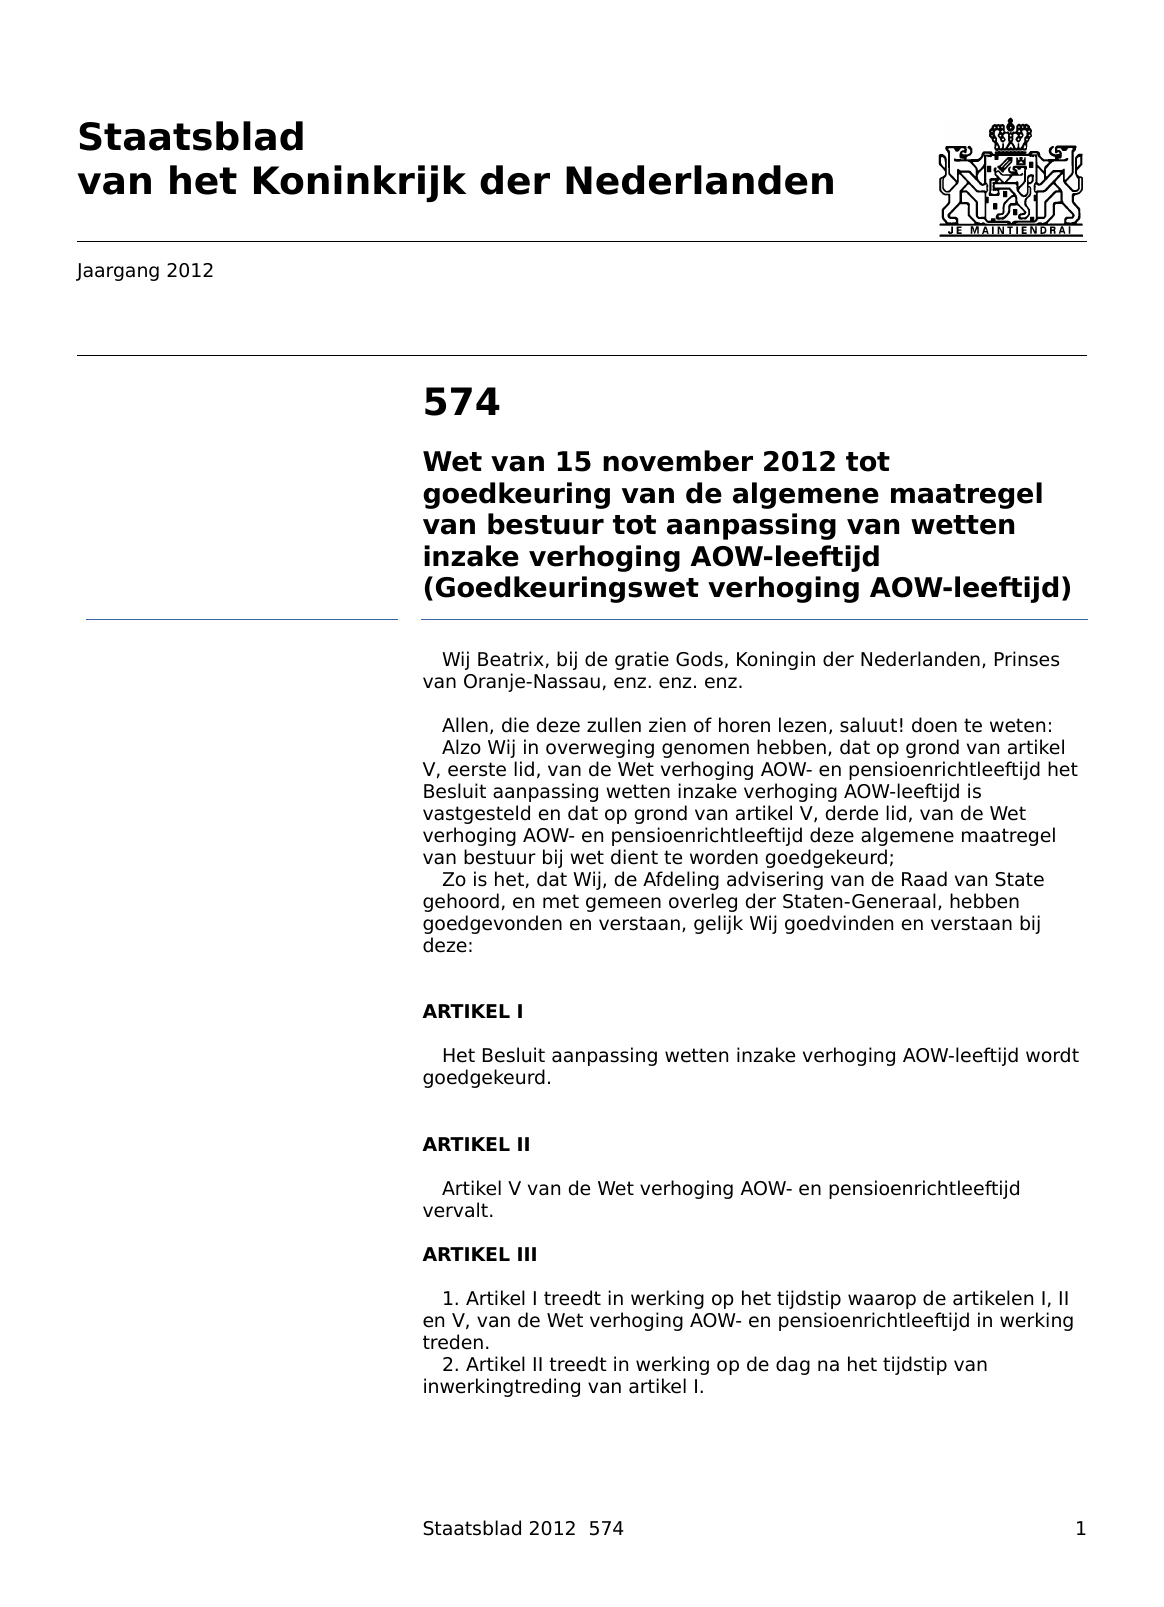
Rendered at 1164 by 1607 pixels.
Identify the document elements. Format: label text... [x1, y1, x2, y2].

text Allen, die deze zullen zien of horen lezen, saluut! doen te weten: [422, 715, 1087, 737]
text Zo is het, dat Wij, de Afdeling advisering van de Raad van State gehoord, en met gemeen overleg der Staten-Generaal, hebben goedgevonden en verstaan, gelijk Wij goedvinden en verstaan bij deze: [422, 869, 1087, 957]
subtitle ARTIKEL III [422, 1244, 1087, 1266]
text Artikel V van de Wet verhoging AOW- en pensioenrichtleeftijd vervalt. [422, 1178, 1087, 1222]
text Alzo Wij in overweging genomen hebben, dat op grond van artikel V, eerste lid, van de Wet verhoging AOW- en pensioenrichtleeftijd het Besluit aanpassing wetten inzake verhoging AOW-leeftijd is vastgesteld en dat op grond van artikel V, derde lid, van de Wet verhoging AOW- en pensioenrichtleeftijd deze algemene maatregel van bestuur bij wet dient te worden goedgekeurd; [422, 737, 1087, 869]
subtitle ARTIKEL II [422, 1133, 1087, 1156]
subtitle ARTIKEL I [422, 1001, 1087, 1023]
text Het Besluit aanpassing wetten inzake verhoging AOW-leeftijd wordt goedgekeurd. [422, 1045, 1087, 1089]
table_header Staatsblad van het Koninkrijk der Nederlanden [77, 100, 886, 241]
text Wet van 15 november 2012 tot goedkeuring van de algemene maatregel van bestuur tot aanpassing van wetten inzake verhoging AOW-leeftijd (Goedkeuringswet verhoging AOW-leeftijd) [422, 447, 1087, 604]
table_cell Jaargang 2012 [77, 242, 1087, 355]
picture [936, 115, 1087, 240]
subtitle 574 [422, 381, 1087, 424]
text 1. Artikel I treedt in werking op het tijdstip waarop de artikelen I, II en V, van de Wet verhoging AOW- en pensioenrichtleeftijd in werking treden. [422, 1288, 1087, 1354]
text 2. Artikel II treedt in werking op de dag na het tijdstip van inwerkingtreding van artikel I. [422, 1354, 1087, 1398]
table_header [886, 100, 1087, 241]
text Wij Beatrix, bij de gratie Gods, Koningin der Nederlanden, Prinses van Oranje-Nassau, enz. enz. enz. [422, 649, 1087, 693]
